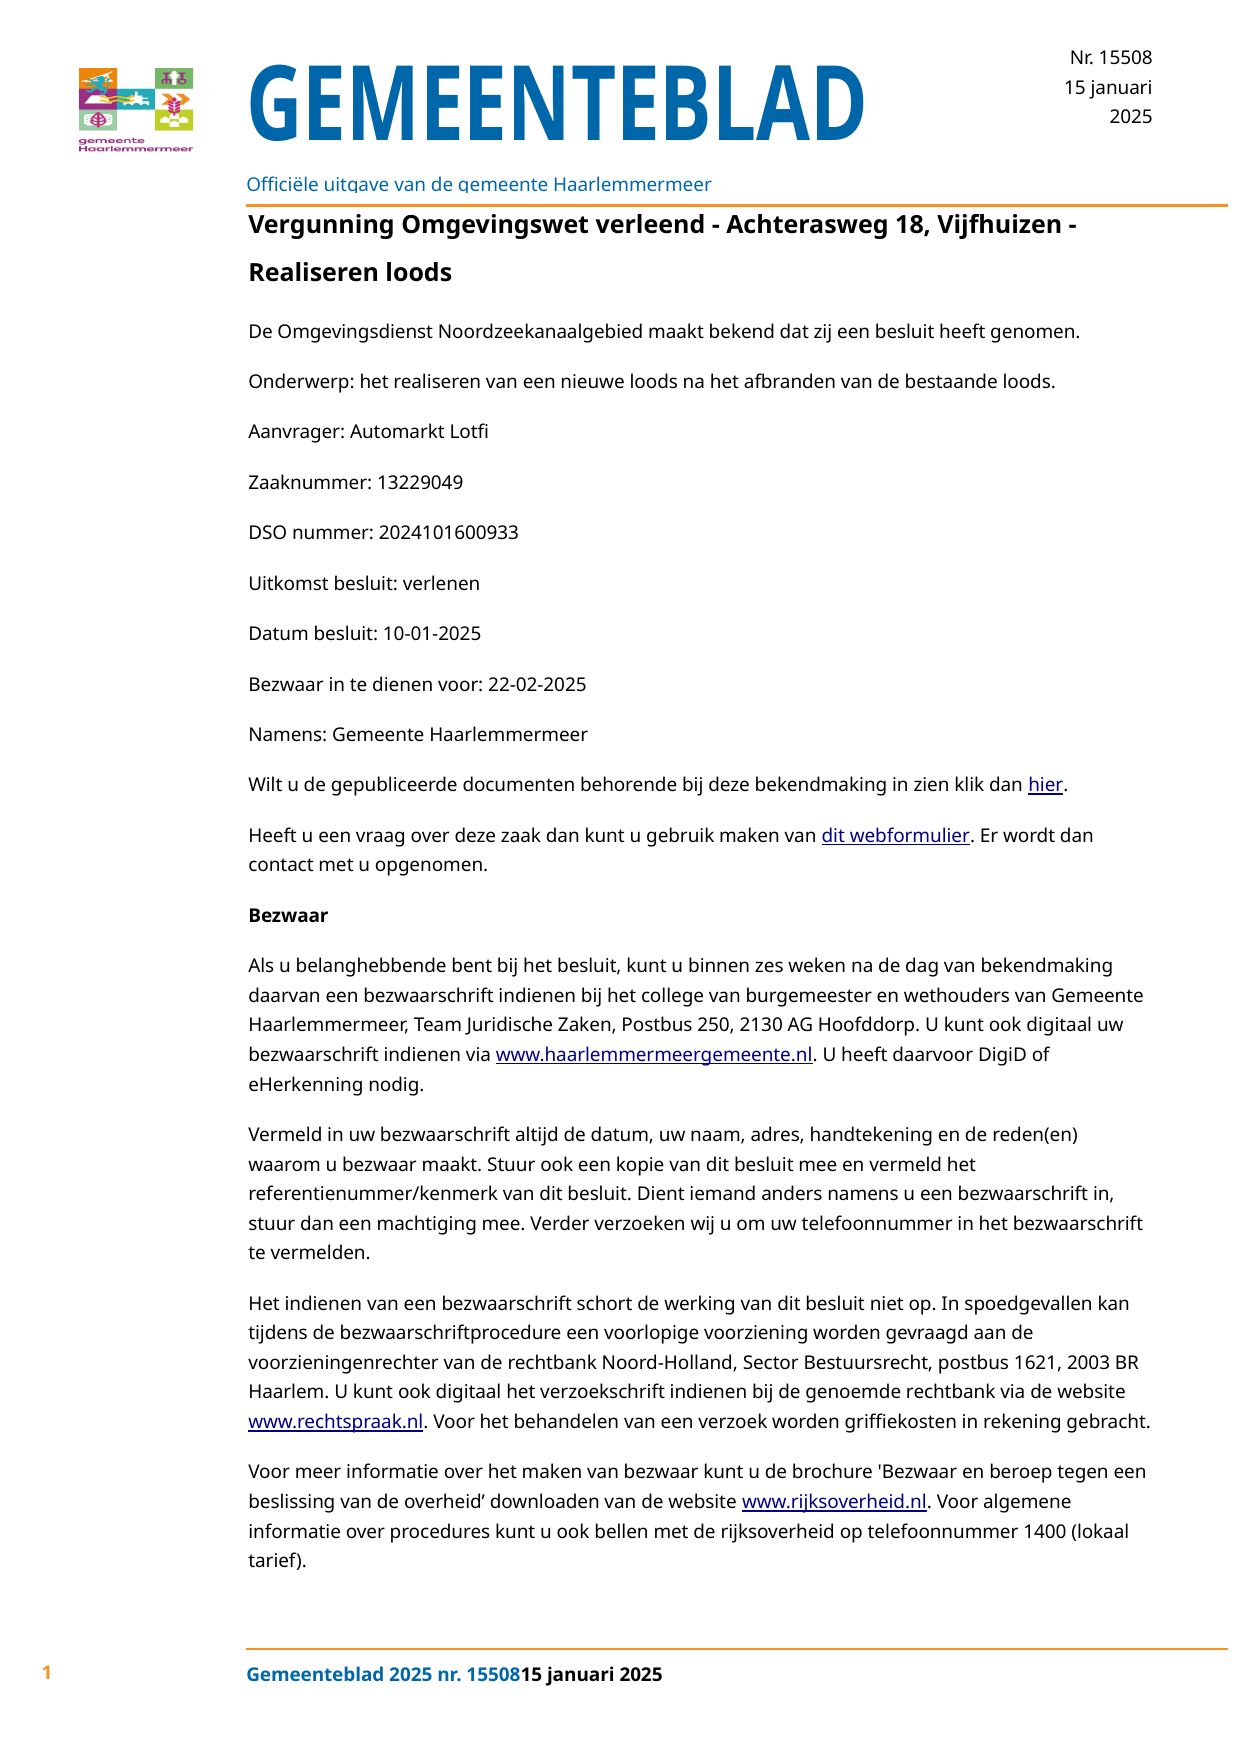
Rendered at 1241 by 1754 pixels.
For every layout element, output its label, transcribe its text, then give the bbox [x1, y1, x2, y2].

text Vergunning Omgevingswet verleend - Achterasweg 18, Vijfhuizen - Realiseren loods [248, 207, 1152, 288]
text Zaaknummer: 13229049 [248, 469, 1152, 495]
text DSO nummer: 2024101600933 [248, 519, 1152, 545]
text Datum besluit: 10-01-2025 [248, 620, 1152, 646]
text Voor meer informatie over het maken van bezwaar kunt u de brochure 'Bezwaar en beroep tegen een beslissing van de overheid’ downloaden van de website www.rijksoverheid.nl. Voor algemene informatie over procedures kunt u ook bellen met de rijksoverheid op telefoonnummer 1400 (lokaal tarief). [248, 1459, 1152, 1573]
text Uitkomst besluit: verlenen [248, 570, 1152, 596]
text Wilt u de gepubliceerde documenten behorende bij deze bekendmaking in zien klik dan hier. [248, 772, 1152, 797]
text Onderwerp: het realiseren van een nieuwe loods na het afbranden van de bestaande loods. [248, 368, 1152, 394]
text Vermeld in uw bezwaarschrift altijd de datum, uw naam, adres, handtekening en de reden(en) waarom u bezwaar maakt. Stuur ook een kopie van dit besluit mee en vermeld het referentienummer/kenmerk van dit besluit. Dient iemand anders namens u een bezwaarschrift in, stuur dan een machtiging mee. Verder verzoeken wij u om uw telefoonnummer in het bezwaarschrift te vermelden. [248, 1121, 1152, 1265]
text Aanvrager: Automarkt Lotfi [248, 419, 1152, 444]
text Het indienen van een bezwaarschrift schort de werking van dit besluit niet op. In spoedgevallen kan tijdens de bezwaarschriftprocedure een voorlopige voorziening worden gevraagd aan de voorzieningenrechter van de rechtbank Noord-Holland, Sector Bestuursrecht, postbus 1621, 2003 BR Haarlem. U kunt ook digitaal het verzoekschrift indienen bij de genoemde rechtbank via de website www.rechtspraak.nl. Voor het behandelen van een verzoek worden griffiekosten in rekening gebracht. [248, 1290, 1152, 1434]
text De Omgevingsdienst Noordzeekanaalgebied maakt bekend dat zij een besluit heeft genomen. [248, 318, 1152, 344]
text Bezwaar in te dienen voor: 22-02-2025 [248, 671, 1152, 697]
text Bezwaar [248, 902, 1152, 928]
text Namens: Gemeente Haarlemmermeer [248, 721, 1152, 747]
text Heeft u een vraag over deze zaak dan kunt u gebruik maken van dit webformulier. Er wordt dan contact met u opgenomen. [248, 822, 1152, 877]
picture [41, 47, 231, 172]
text Als u belanghebbende bent bij het besluit, kunt u binnen zes weken na de dag van bekendmaking daarvan een bezwaarschrift indienen bij het college van burgemeester en wethouders van Gemeente Haarlemmermeer, Team Juridische Zaken, Postbus 250, 2130 AG Hoofddorp. U kunt ook digitaal uw bezwaarschrift indienen via www.haarlemmermeergemeente.nl. U heeft daarvoor DigiD of eHerkenning nodig. [248, 952, 1152, 1097]
